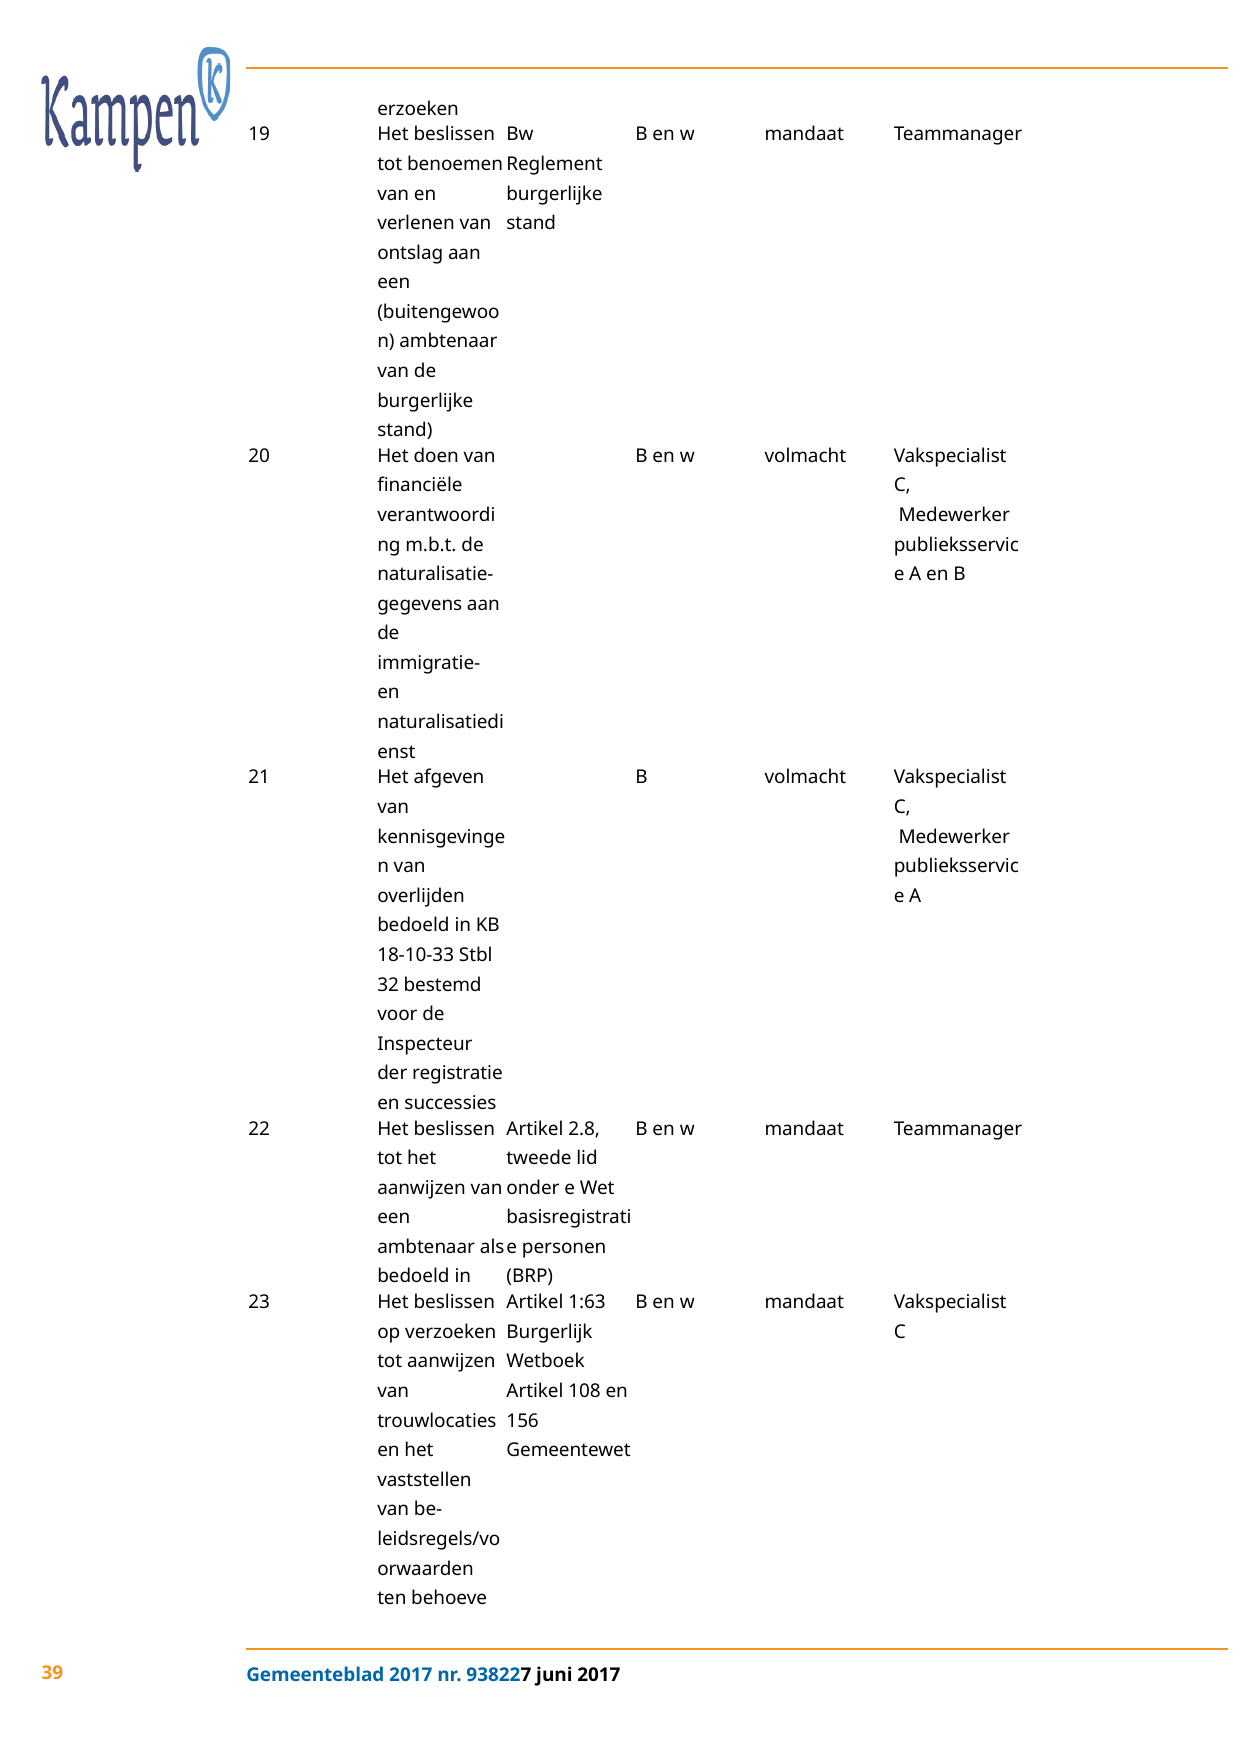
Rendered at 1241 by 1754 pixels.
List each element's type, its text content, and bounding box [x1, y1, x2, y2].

table_cell [1023, 1289, 1152, 1610]
table_cell mandaat [764, 1289, 893, 1610]
table_cell B [635, 764, 764, 1115]
table_cell 19 [248, 121, 377, 442]
table_cell mandaat [764, 1115, 893, 1288]
table_cell B en w [635, 1115, 764, 1288]
table_cell Bw Reglement burgerlijke stand [506, 121, 635, 442]
table_cell B en w [635, 121, 764, 442]
table_cell [635, 95, 764, 121]
table_cell [1023, 1115, 1152, 1288]
picture [41, 47, 231, 172]
table_cell 23 [248, 1289, 377, 1610]
table_cell Het beslissen tot het aanwijzen van een ambtenaar als bedoeld in [377, 1115, 506, 1288]
table_cell Artikel 1:63 Burgerlijk Wetboek Artikel 108 en 156 Gemeentewet [506, 1289, 635, 1610]
table_cell volmacht [764, 764, 893, 1115]
table_cell Vakspecialist C [894, 1289, 1022, 1610]
table_cell [1023, 764, 1152, 1115]
table_cell [506, 442, 635, 764]
table_cell [1023, 442, 1152, 764]
table_cell 21 [248, 764, 377, 1115]
table_cell Het afgeven van kennisgevingen van overlijden bedoeld in KB 18-10-33 Stbl 32 bestemd voor de Inspecteur der registratie en successies [377, 764, 506, 1115]
table_cell Het doen van financiële verantwoording m.b.t. de naturalisatie-gegevens aan de immigratie- en naturalisatiedienst [377, 442, 506, 764]
table_cell 22 [248, 1115, 377, 1288]
table_cell Artikel 2.8, tweede lid onder e Wet basisregistratie personen (BRP) [506, 1115, 635, 1288]
table_cell mandaat [764, 121, 893, 442]
table_cell volmacht [764, 442, 893, 764]
table_cell [248, 95, 377, 121]
table_cell [894, 95, 1022, 121]
table_cell [506, 764, 635, 1115]
table_cell B en w [635, 442, 764, 764]
table_cell Het beslissen tot benoemen van en verlenen van ontslag aan een (buitengewoon) ambtenaar van de burgerlijke stand) [377, 121, 506, 442]
table_cell Vakspecialist C, Medewerker publieksservice A en B [894, 442, 1022, 764]
table_cell Vakspecialist C, Medewerker publieksservice A [894, 764, 1022, 1115]
table_cell Het beslissen op verzoeken tot aanwijzen van trouwlocaties en het vaststellen van be-leidsregels/voorwaarden ten behoeve [377, 1289, 506, 1610]
table_cell [764, 95, 893, 121]
table_cell [1023, 121, 1152, 442]
table_cell erzoeken [377, 95, 506, 121]
table_cell Teammanager [894, 1115, 1022, 1288]
table_cell [506, 95, 635, 121]
table_cell 20 [248, 442, 377, 764]
table_cell B en w [635, 1289, 764, 1610]
table_cell Teammanager [894, 121, 1022, 442]
table_cell [1023, 95, 1152, 121]
